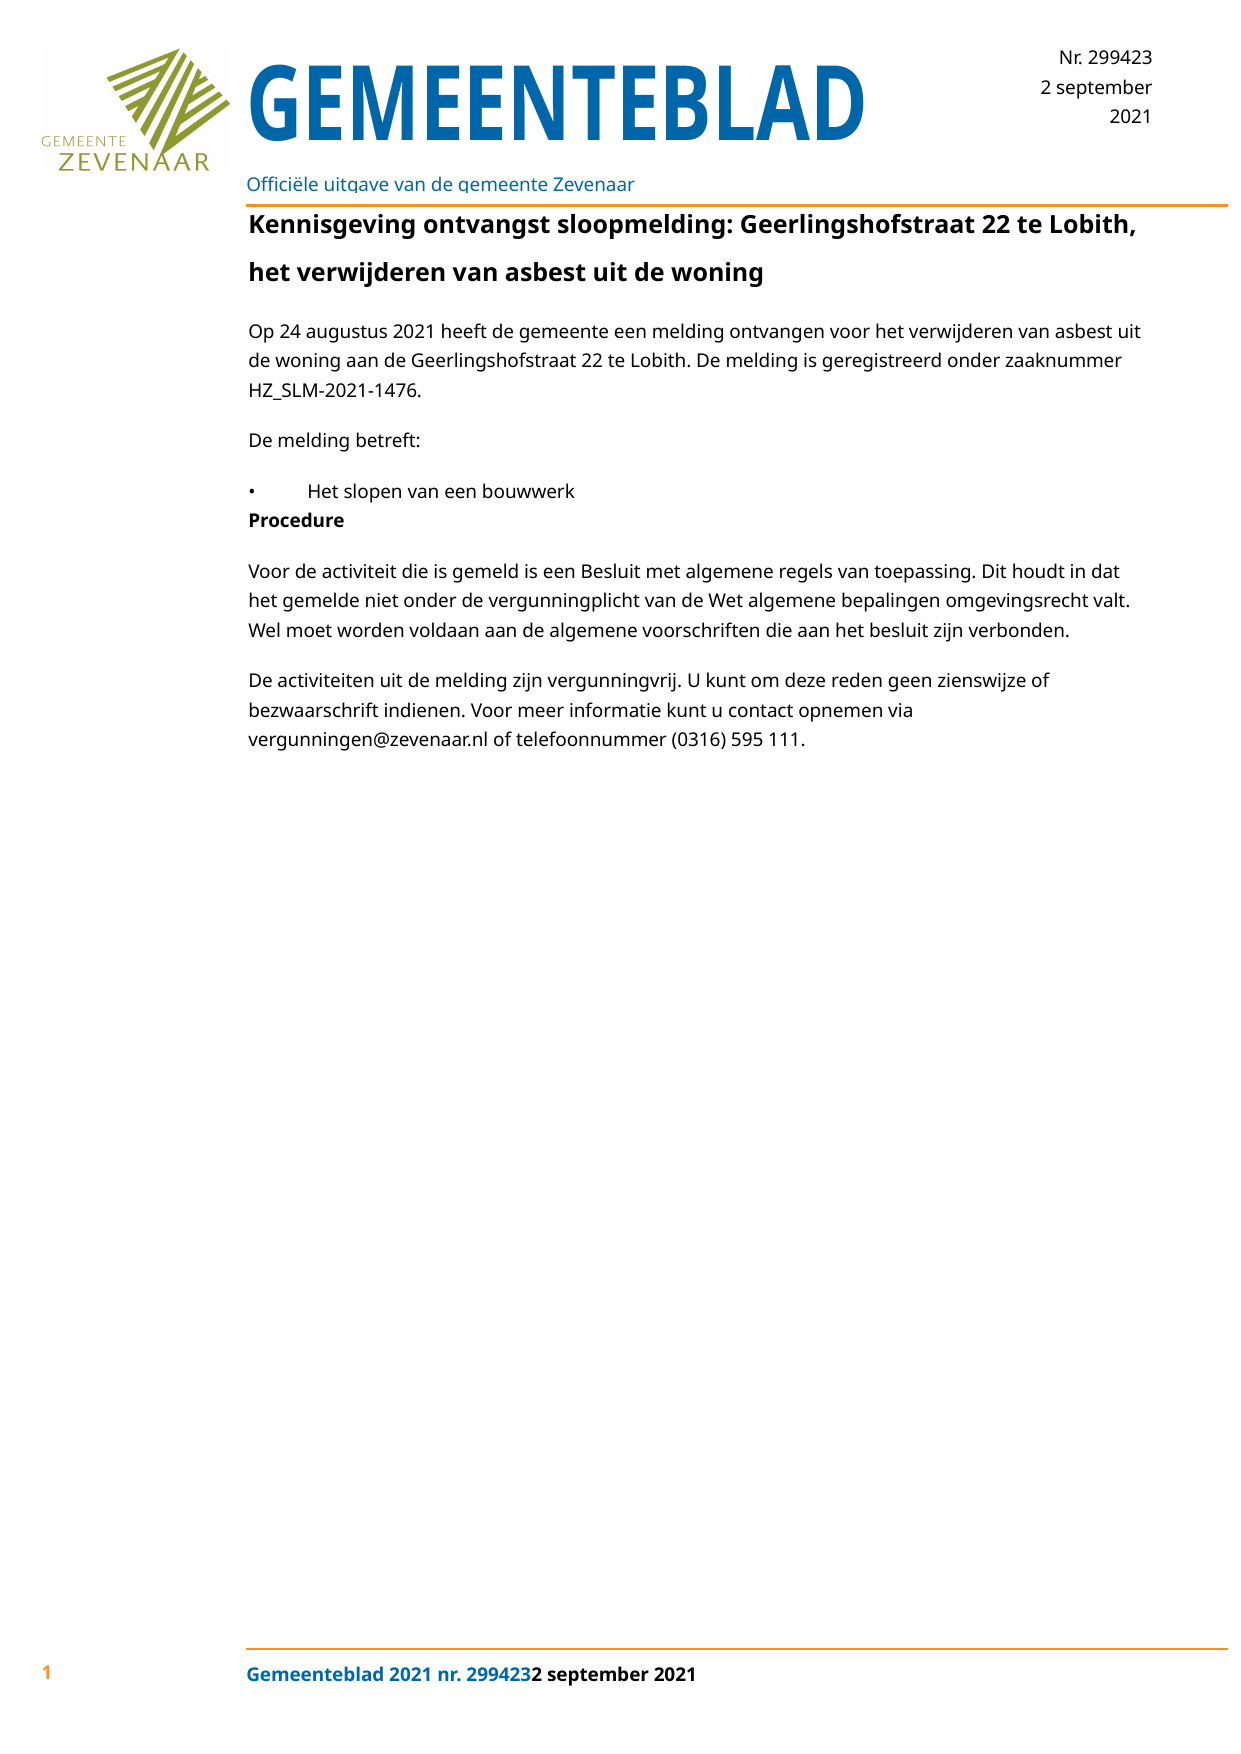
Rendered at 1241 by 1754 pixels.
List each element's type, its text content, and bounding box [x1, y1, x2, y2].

text Voor de activiteit die is gemeld is een Besluit met algemene regels van toepassing. Dit houdt in dat het gemelde niet onder de vergunningplicht van de Wet algemene bepalingen omgevingsrecht valt. Wel moet worden voldaan aan de algemene voorschriften die aan het besluit zijn verbonden. [248, 558, 1152, 643]
text Op 24 augustus 2021 heeft de gemeente een melding ontvangen voor het verwijderen van asbest uit de woning aan de Geerlingshofstraat 22 te Lobith. De melding is geregistreerd onder zaaknummer HZ_SLM-2021-1476. [248, 318, 1152, 403]
text De melding betreft: [248, 427, 1152, 453]
text De activiteiten uit de melding zijn vergunningvrij. U kunt om deze reden geen zienswijze of bezwaarschrift indienen. Voor meer informatie kunt u contact opnemen via vergunningen@zevenaar.nl of telefoonnummer (0316) 595 111. [248, 667, 1152, 752]
picture [41, 47, 231, 172]
text Procedure [248, 507, 1152, 533]
text Kennisgeving ontvangst sloopmelding: Geerlingshofstraat 22 te Lobith, het verwijderen van asbest uit de woning [248, 207, 1152, 288]
list Het slopen van een bouwwerk [248, 478, 1152, 504]
